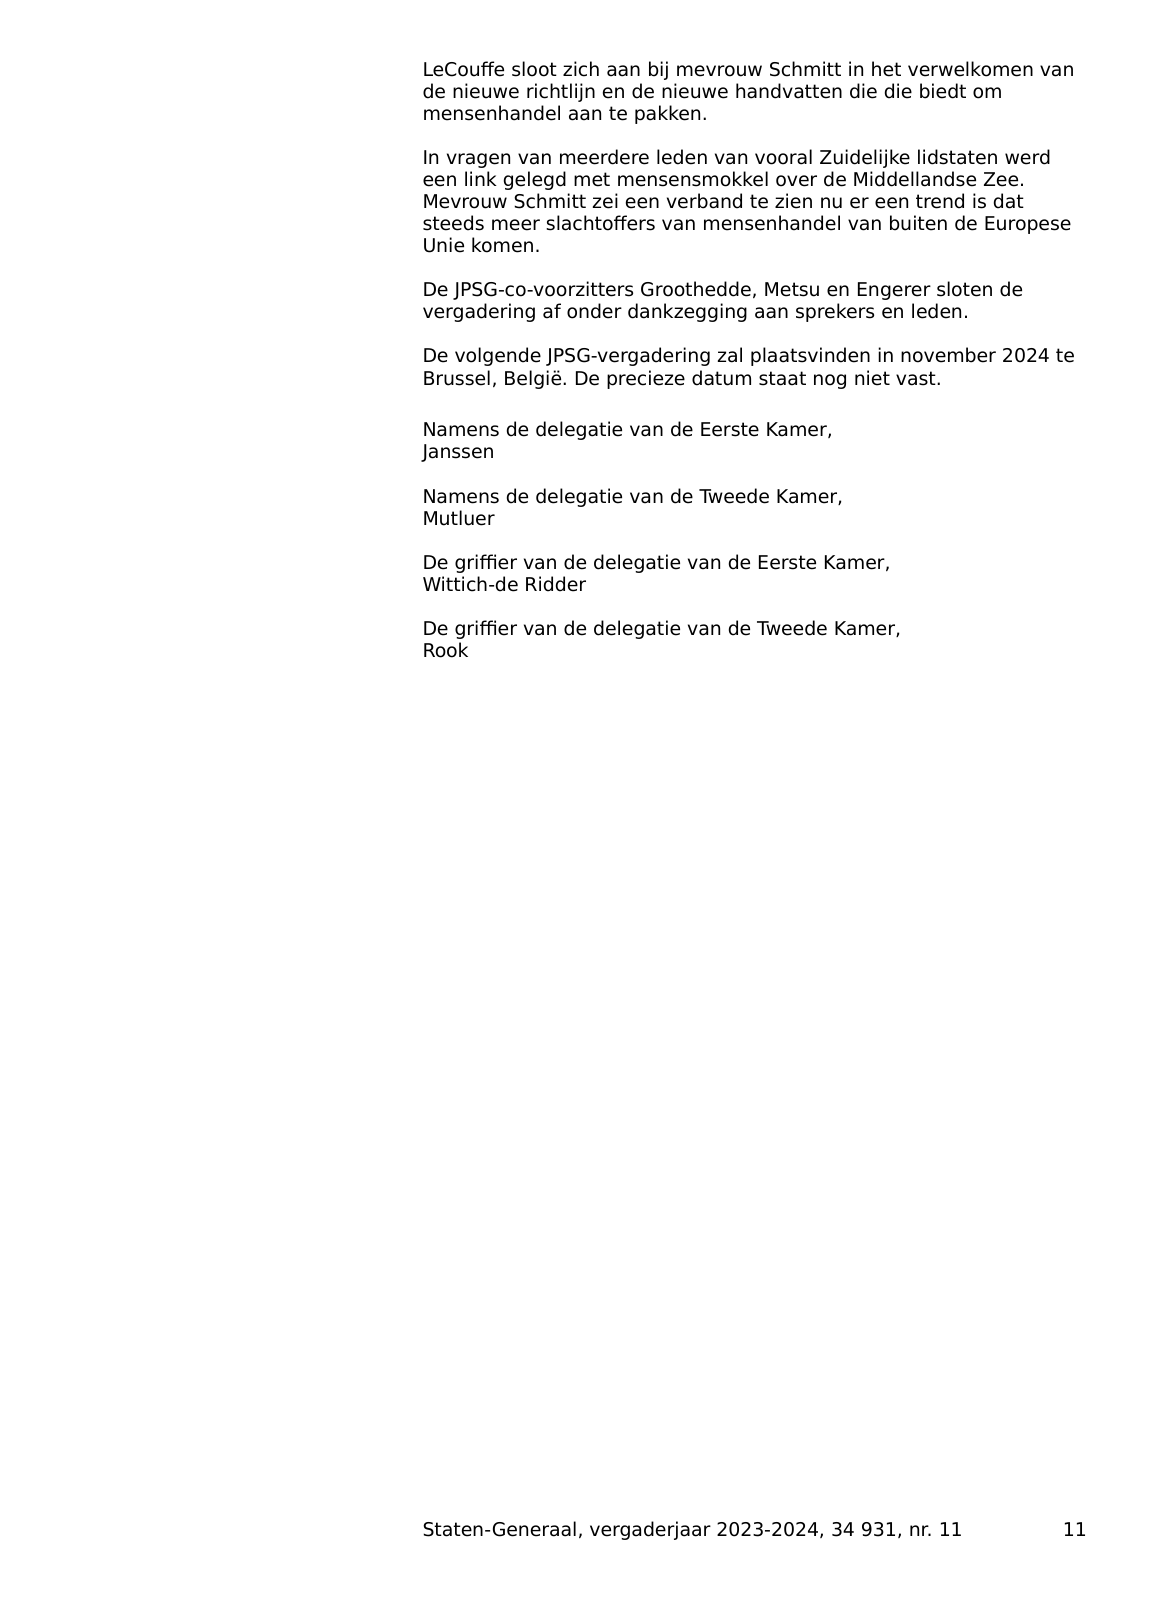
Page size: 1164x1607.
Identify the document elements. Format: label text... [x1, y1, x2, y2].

text Namens de delegatie van de Eerste Kamer, Janssen [422, 419, 1087, 463]
text Namens de delegatie van de Tweede Kamer, Mutluer [422, 486, 1087, 529]
text LeCouffe sloot zich aan bij mevrouw Schmitt in het verwelkomen van de nieuwe richtlijn en de nieuwe handvatten die die biedt om mensenhandel aan te pakken. [422, 59, 1087, 125]
text De JPSG-co-voorzitters Groothedde, Metsu en Engerer sloten de vergadering af onder dankzegging aan sprekers en leden. [422, 279, 1087, 323]
text In vragen van meerdere leden van vooral Zuidelijke lidstaten werd een link gelegd met mensensmokkel over de Middellandse Zee. Mevrouw Schmitt zei een verband te zien nu er een trend is dat steeds meer slachtoffers van mensenhandel van buiten de Europese Unie komen. [422, 147, 1087, 257]
text De griffier van de delegatie van de Eerste Kamer, Wittich-de Ridder [422, 552, 1087, 596]
text De griffier van de delegatie van de Tweede Kamer, Rook [422, 618, 1087, 662]
text De volgende JPSG-vergadering zal plaatsvinden in november 2024 te Brussel, België. De precieze datum staat nog niet vast. [422, 345, 1087, 389]
